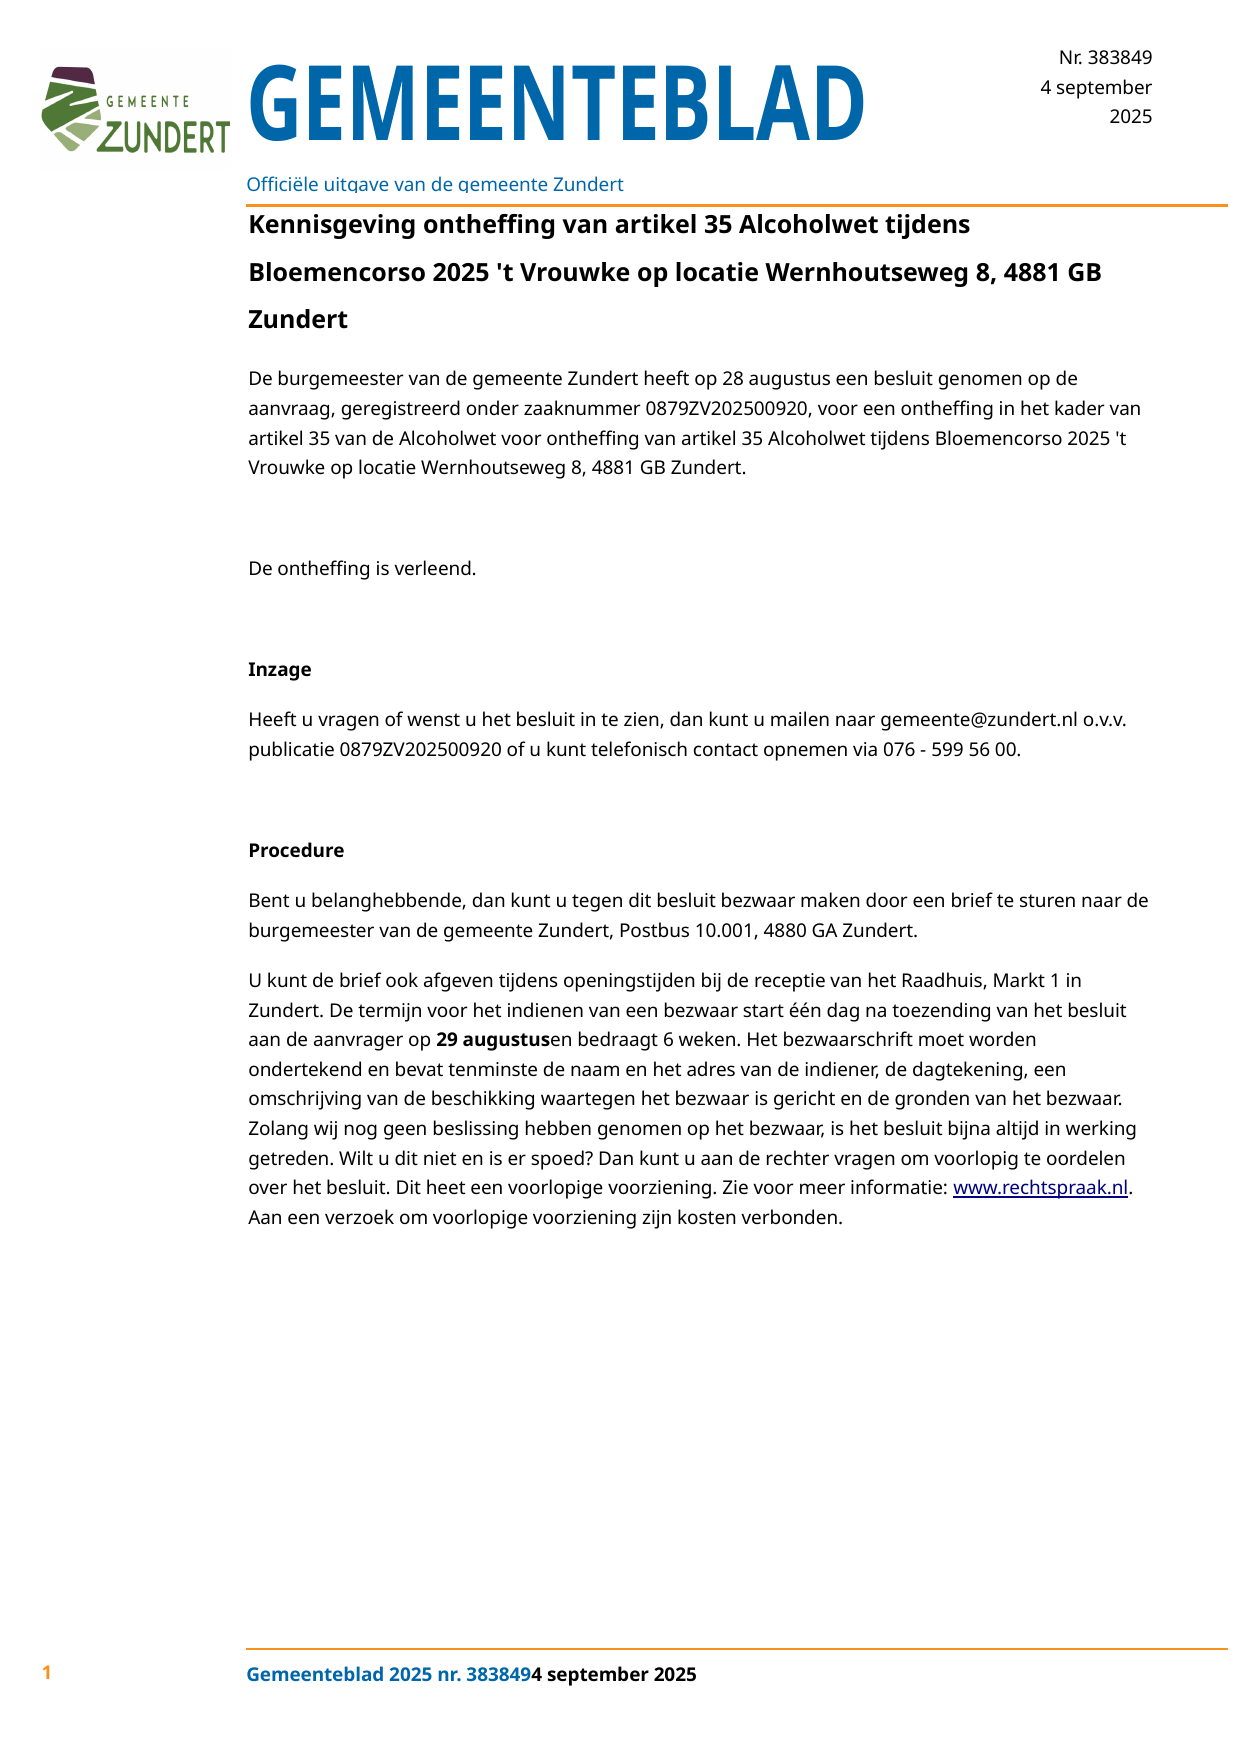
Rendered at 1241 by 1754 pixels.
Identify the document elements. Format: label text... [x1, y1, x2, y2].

text Inzage [248, 656, 1152, 682]
text Heeft u vragen of wenst u het besluit in te zien, dan kunt u mailen naar gemeente@zundert.nl o.v.v. publicatie 0879ZV202500920 of u kunt telefonisch contact opnemen via 076 - 599 56 00. [248, 706, 1152, 762]
text Bent u belanghebbende, dan kunt u tegen dit besluit bezwaar maken door een brief te sturen naar de burgemeester van de gemeente Zundert, Postbus 10.001, 4880 GA Zundert. [248, 887, 1152, 942]
text De burgemeester van de gemeente Zundert heeft op 28 augustus een besluit genomen op de aanvraag, geregistreerd onder zaaknummer 0879ZV202500920, voor een ontheffing in het kader van artikel 35 van de Alcoholwet voor ontheffing van artikel 35 Alcoholwet tijdens Bloemencorso 2025 't Vrouwke op locatie Wernhoutseweg 8, 4881 GB Zundert. [248, 366, 1152, 480]
text Procedure [248, 837, 1152, 862]
text De ontheffing is verleend. [248, 555, 1152, 581]
text U kunt de brief ook afgeven tijdens openingstijden bij de receptie van het Raadhuis, Markt 1 in Zundert. De termijn voor het indienen van een bezwaar start één dag na toezending van het besluit aan de aanvrager op 29 augustusen bedraagt 6 weken. Het bezwaarschrift moet worden ondertekend en bevat tenminste de naam en het adres van de indiener, de dagtekening, een omschrijving van de beschikking waartegen het bezwaar is gericht en de gronden van het bezwaar. Zolang wij nog geen beslissing hebben genomen op het bezwaar, is het besluit bijna altijd in werking getreden. Wilt u dit niet en is er spoed? Dan kunt u aan de rechter vragen om voorlopig te oordelen over het besluit. Dit heet een voorlopige voorziening. Zie voor meer informatie: www.rechtspraak.nl. Aan een verzoek om voorlopige voorziening zijn kosten verbonden. [248, 967, 1152, 1229]
picture [41, 47, 231, 172]
text Kennisgeving ontheffing van artikel 35 Alcoholwet tijdens Bloemencorso 2025 't Vrouwke op locatie Wernhoutseweg 8, 4881 GB Zundert [248, 207, 1152, 336]
